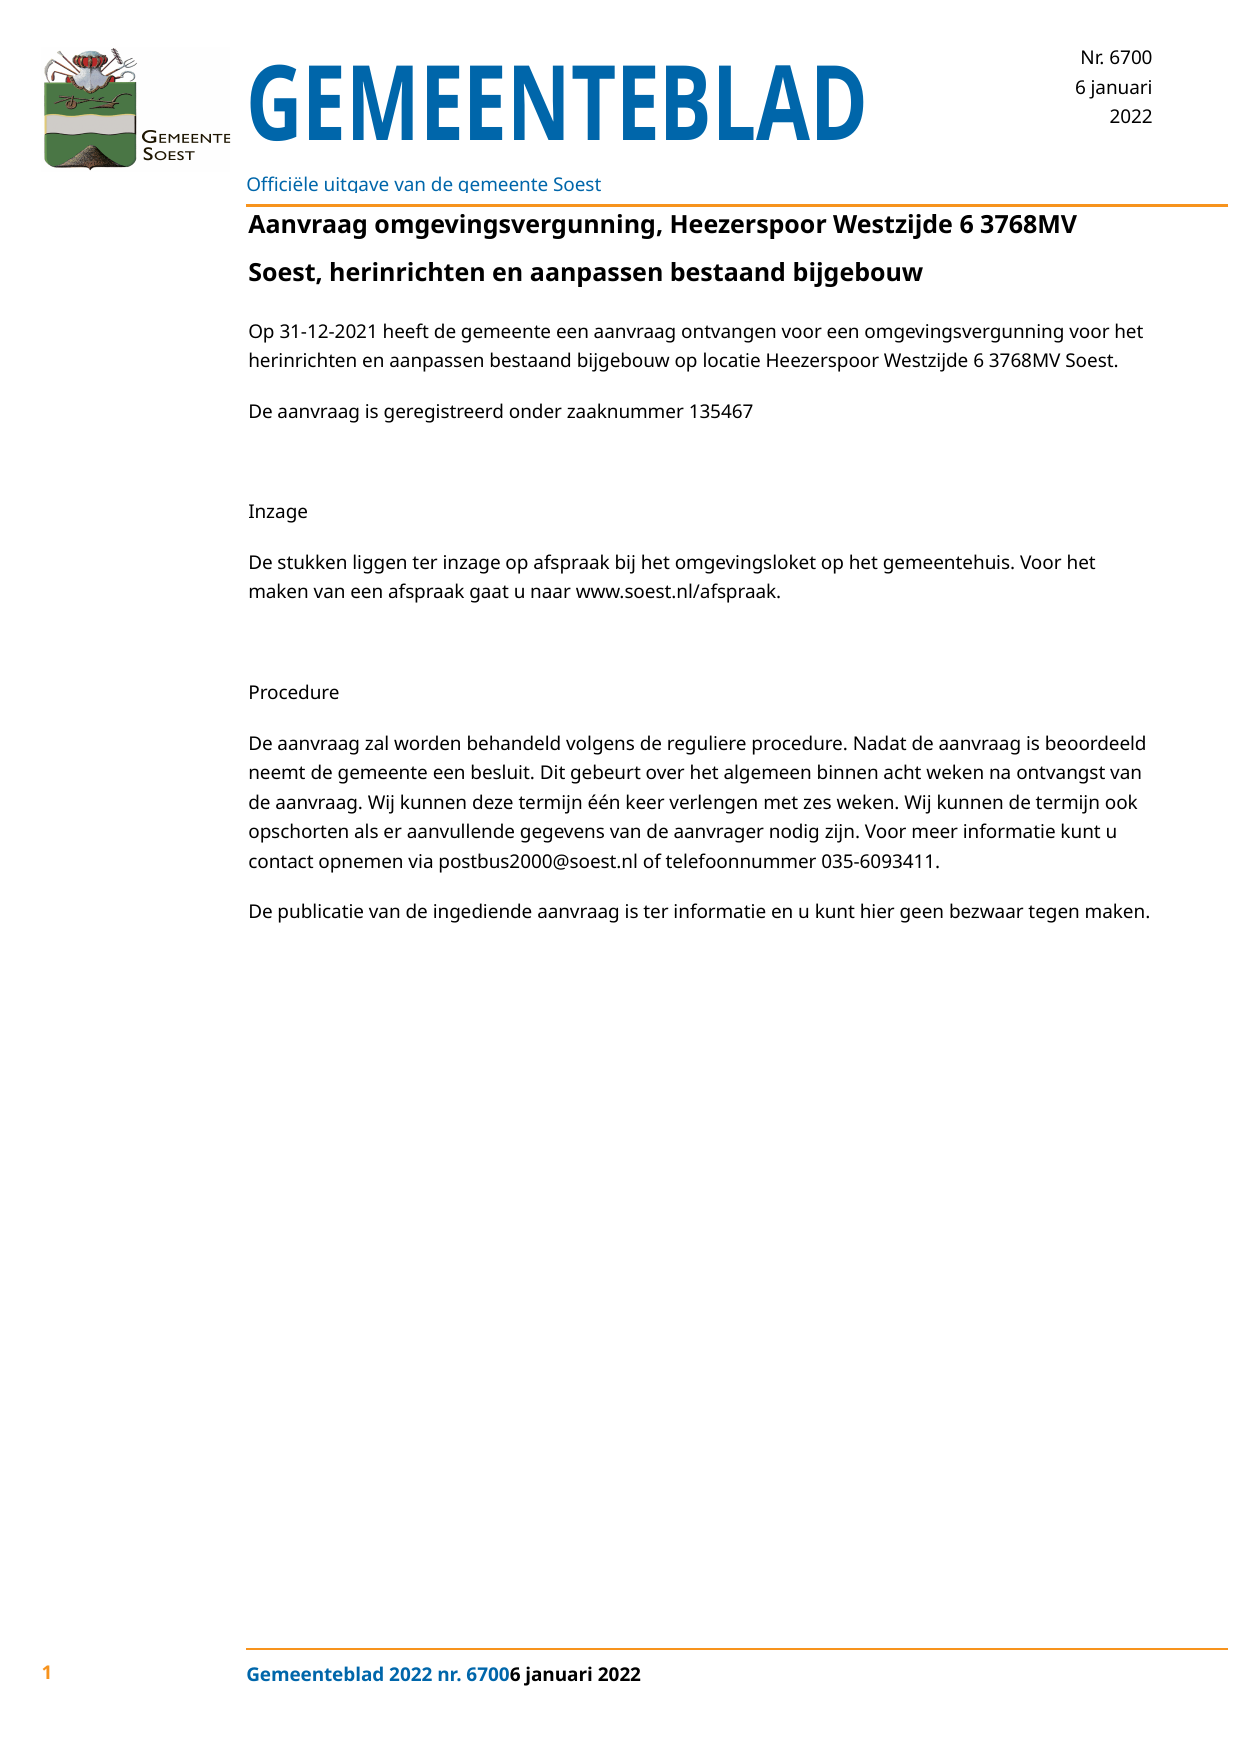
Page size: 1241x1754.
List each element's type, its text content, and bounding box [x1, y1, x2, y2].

text De aanvraag is geregistreerd onder zaaknummer 135467 [248, 398, 1152, 424]
text Aanvraag omgevingsvergunning, Heezerspoor Westzijde 6 3768MV Soest, herinrichten en aanpassen bestaand bijgebouw [248, 207, 1152, 288]
text Inzage [248, 499, 1152, 524]
picture [41, 47, 231, 172]
text De stukken liggen ter inzage op afspraak bij het omgevingsloket op het gemeentehuis. Voor het maken van een afspraak gaat u naar www.soest.nl/afspraak. [248, 549, 1152, 604]
text De publicatie van de ingediende aanvraag is ter informatie en u kunt hier geen bezwaar tegen maken. [248, 899, 1152, 924]
text De aanvraag zal worden behandeld volgens de reguliere procedure. Nadat de aanvraag is beoordeeld neemt de gemeente een besluit. Dit gebeurt over het algemeen binnen acht weken na ontvangst van de aanvraag. Wij kunnen deze termijn één keer verlengen met zes weken. Wij kunnen de termijn ook opschorten als er aanvullende gegevens van de aanvrager nodig zijn. Voor meer informatie kunt u contact opnemen via postbus2000@soest.nl of telefoonnummer 035-6093411. [248, 730, 1152, 874]
text Procedure [248, 679, 1152, 705]
text Op 31-12-2021 heeft de gemeente een aanvraag ontvangen voor een omgevingsvergunning voor het herinrichten en aanpassen bestaand bijgebouw op locatie Heezerspoor Westzijde 6 3768MV Soest. [248, 318, 1152, 373]
